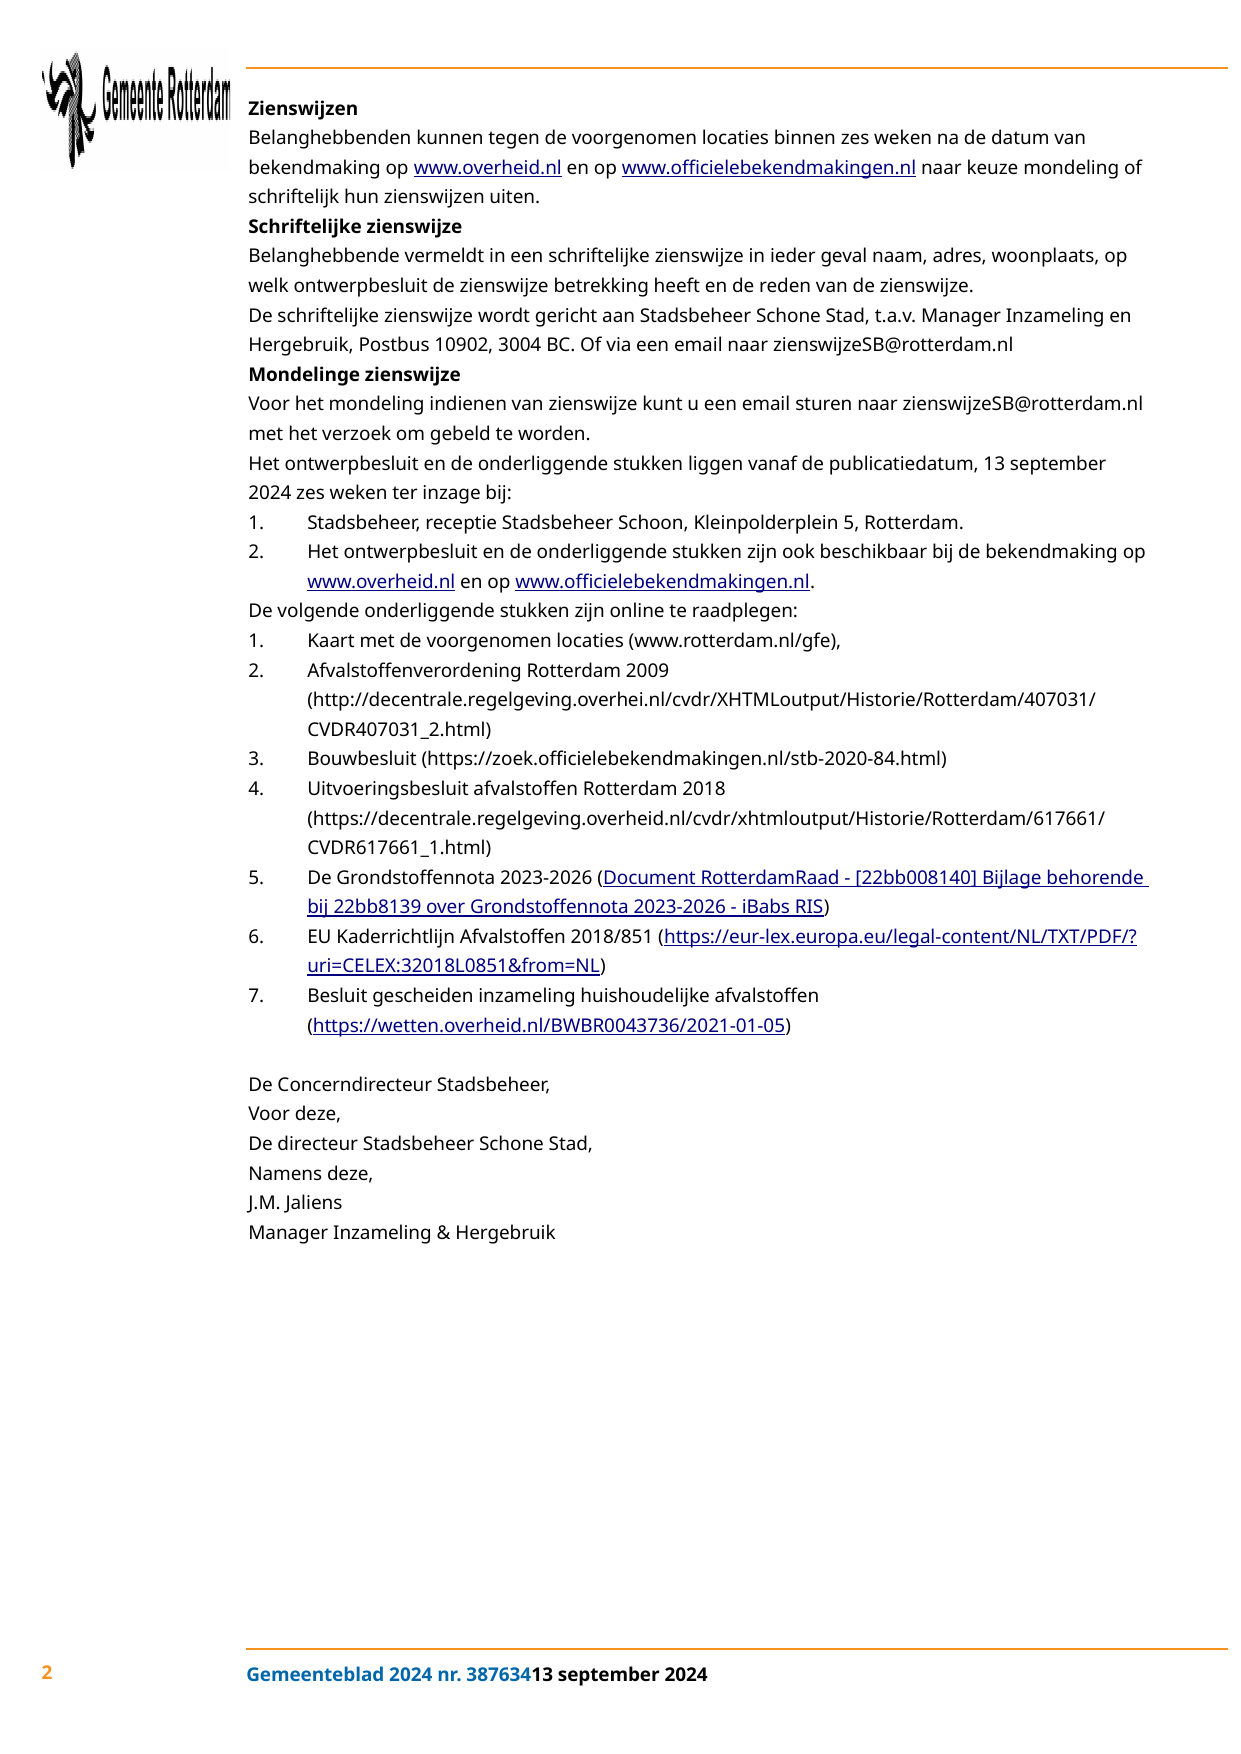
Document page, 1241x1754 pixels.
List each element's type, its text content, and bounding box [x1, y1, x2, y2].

text De directeur Stadsbeheer Schone Stad, [248, 1130, 1152, 1156]
text Mondelinge zienswijze [248, 361, 1152, 387]
list Bouwbesluit (https://zoek.officielebekendmakingen.nl/stb-2020-84.html) [248, 746, 1152, 771]
text De Concerndirecteur Stadsbeheer, [248, 1071, 1152, 1097]
text Namens deze, [248, 1160, 1152, 1186]
list De Grondstoffennota 2023-2026 (Document RotterdamRaad - [22bb008140] Bijlage behorende bij 22bb8139 over Grondstoffennota 2023-2026 - iBabs RIS) [248, 864, 1152, 919]
text Belanghebbenden kunnen tegen de voorgenomen locaties binnen zes weken na de datum van bekendmaking op www.overheid.nl en op www.officielebekendmakingen.nl naar keuze mondeling of schriftelijk hun zienswijzen uiten. [248, 124, 1152, 209]
text De schriftelijke zienswijze wordt gericht aan Stadsbeheer Schone Stad, t.a.v. Manager Inzameling en Hergebruik, Postbus 10902, 3004 BC. Of via een email naar zienswijzeSB@rotterdam.nl [248, 302, 1152, 357]
text De volgende onderliggende stukken zijn online te raadplegen: [248, 598, 1152, 623]
list Besluit gescheiden inzameling huishoudelijke afvalstoffen (https://wetten.overheid.nl/BWBR0043736/2021-01-05) [248, 982, 1152, 1038]
text Belanghebbende vermeldt in een schriftelijke zienswijze in ieder geval naam, adres, woonplaats, op welk ontwerpbesluit de zienswijze betrekking heeft en de reden van de zienswijze. [248, 243, 1152, 298]
list Afvalstoffenverordening Rotterdam 2009 (http://decentrale.regelgeving.overhei.nl/cvdr/XHTMLoutput/Historie/Rotterdam/407031/CVDR407031_2.html) [248, 657, 1152, 742]
picture [41, 47, 231, 172]
text Schriftelijke zienswijze [248, 213, 1152, 239]
list Stadsbeheer, receptie Stadsbeheer Schoon, Kleinpolderplein 5, Rotterdam. [248, 509, 1152, 535]
list EU Kaderrichtlijn Afvalstoffen 2018/851 (https://eur-lex.europa.eu/legal-content/NL/TXT/PDF/?uri=CELEX:32018L0851&from=NL) [248, 923, 1152, 978]
text Voor het mondeling indienen van zienswijze kunt u een email sturen naar zienswijzeSB@rotterdam.nl met het verzoek om gebeld te worden. [248, 391, 1152, 446]
text Zienswijzen [248, 95, 1152, 121]
text J.M. Jaliens [248, 1189, 1152, 1215]
list Kaart met de voorgenomen locaties (www.rotterdam.nl/gfe), [248, 627, 1152, 653]
text Voor deze, [248, 1101, 1152, 1126]
text Manager Inzameling & Hergebruik [248, 1219, 1152, 1245]
text Het ontwerpbesluit en de onderliggende stukken liggen vanaf de publicatiedatum, 13 september 2024 zes weken ter inzage bij: [248, 450, 1152, 505]
list Uitvoeringsbesluit afvalstoffen Rotterdam 2018 (https://decentrale.regelgeving.overheid.nl/cvdr/xhtmloutput/Historie/Rotterdam/617661/CVDR617661_1.html) [248, 775, 1152, 860]
list Het ontwerpbesluit en de onderliggende stukken zijn ook beschikbaar bij de bekendmaking op www.overheid.nl en op www.officielebekendmakingen.nl. [248, 538, 1152, 594]
